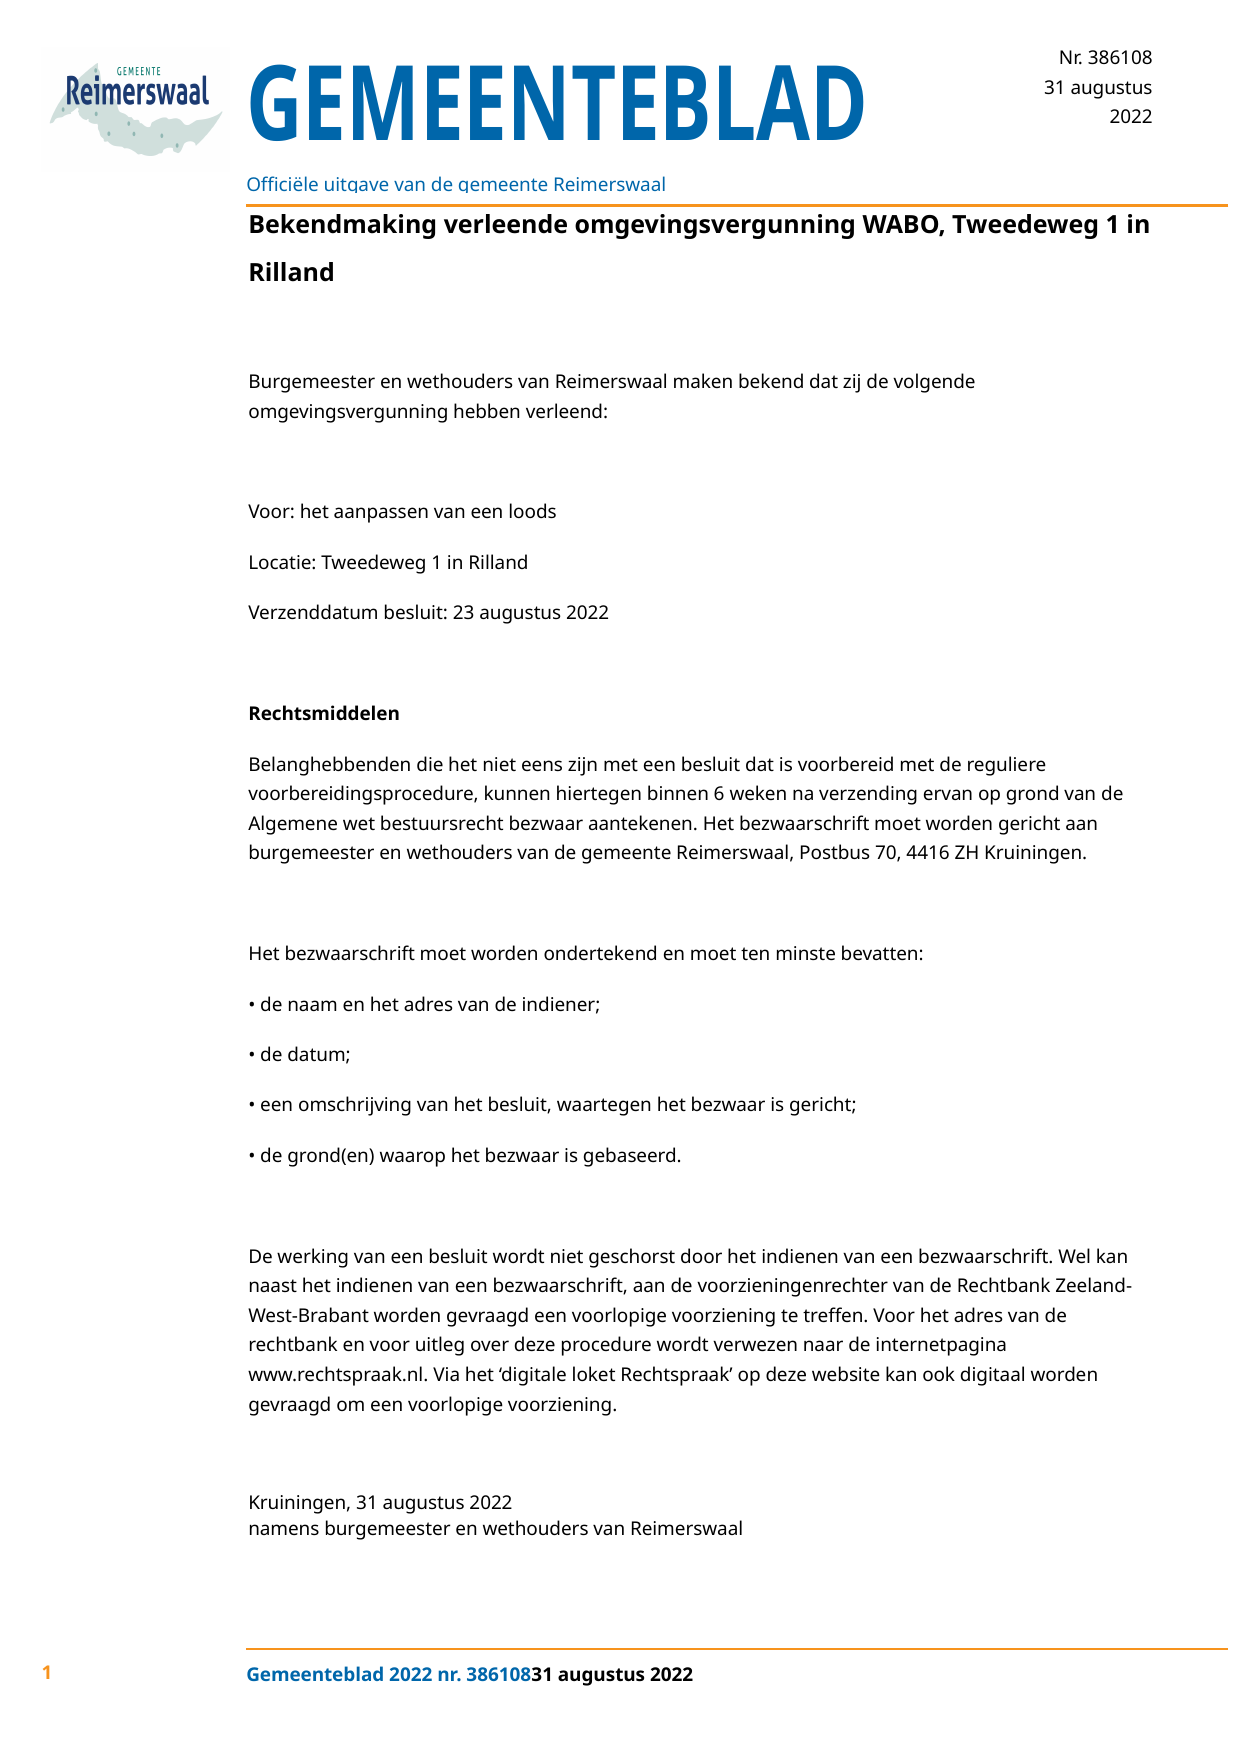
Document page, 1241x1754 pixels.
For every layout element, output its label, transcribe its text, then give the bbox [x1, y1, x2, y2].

text Voor: het aanpassen van een loods [248, 499, 1152, 524]
text Het bezwaarschrift moet worden ondertekend en moet ten minste bevatten: [248, 940, 1152, 966]
text • de naam en het adres van de indiener; [248, 991, 1152, 1017]
picture [41, 47, 231, 172]
text Burgemeester en wethouders van Reimerswaal maken bekend dat zij de volgende omgevingsvergunning hebben verleend: [248, 368, 1152, 424]
text Kruiningen, 31 augustus 2022 [248, 1489, 1152, 1515]
text • de datum; [248, 1041, 1152, 1067]
text Rechtsmiddelen [248, 700, 1152, 726]
text Belanghebbenden die het niet eens zijn met een besluit dat is voorbereid met de reguliere voorbereidingsprocedure, kunnen hiertegen binnen 6 weken na verzending ervan op grond van de Algemene wet bestuursrecht bezwaar aantekenen. Het bezwaarschrift moet worden gericht aan burgemeester en wethouders van de gemeente Reimerswaal, Postbus 70, 4416 ZH Kruiningen. [248, 751, 1152, 865]
text • een omschrijving van het besluit, waartegen het bezwaar is gericht; [248, 1092, 1152, 1117]
text Verzenddatum besluit: 23 augustus 2022 [248, 599, 1152, 625]
text namens burgemeester en wethouders van Reimerswaal [248, 1515, 1152, 1541]
text • de grond(en) waarop het bezwaar is gebaseerd. [248, 1142, 1152, 1168]
text De werking van een besluit wordt niet geschorst door het indienen van een bezwaarschrift. Wel kan naast het indienen van een bezwaarschrift, aan de voorzieningenrechter van de Rechtbank Zeeland-West-Brabant worden gevraagd een voorlopige voorziening te treffen. Voor het adres van de rechtbank en voor uitleg over deze procedure wordt verwezen naar de internetpagina www.rechtspraak.nl. Via het ‘digitale loket Rechtspraak’ op deze website kan ook digitaal worden gevraagd om een voorlopige voorziening. [248, 1243, 1152, 1417]
text Locatie: Tweedeweg 1 in Rilland [248, 549, 1152, 575]
text Bekendmaking verleende omgevingsvergunning WABO, Tweedeweg 1 in Rilland [248, 207, 1152, 288]
